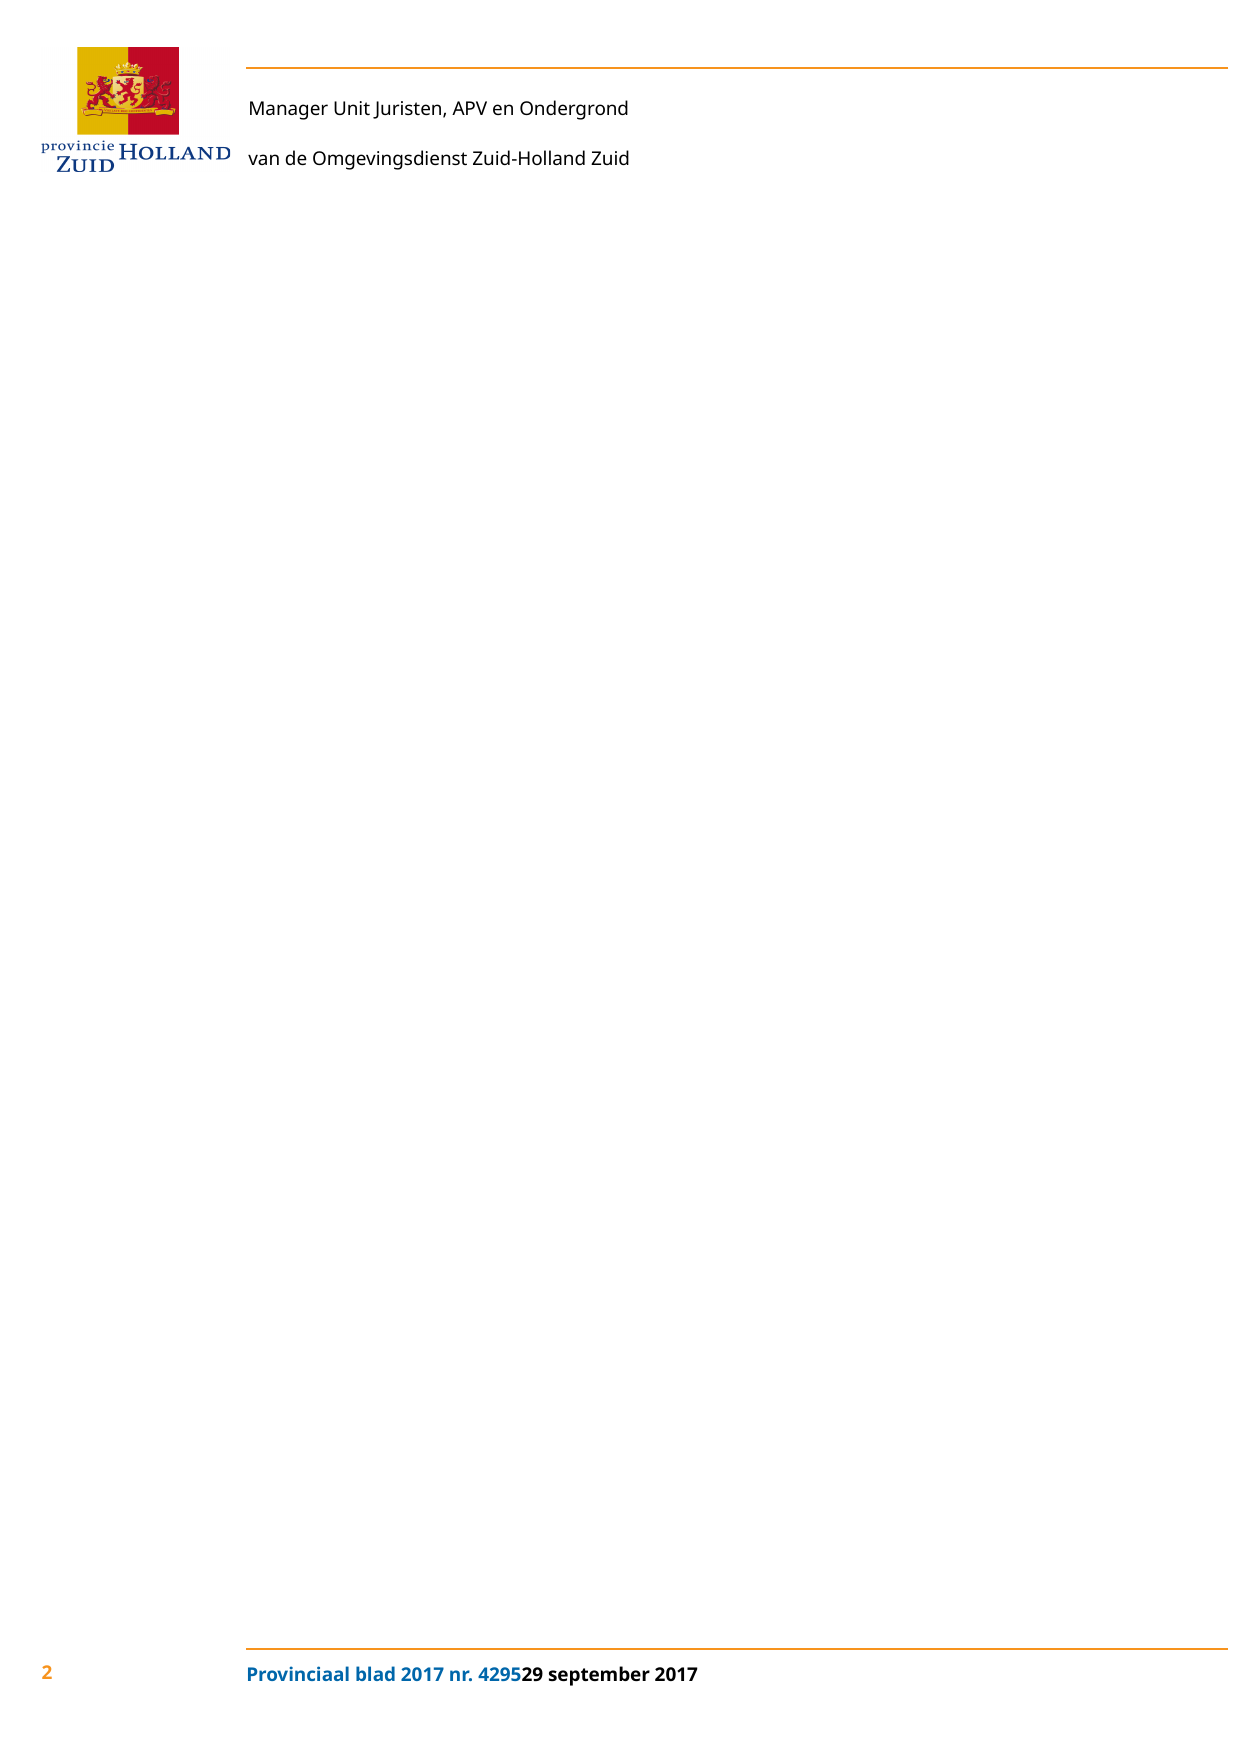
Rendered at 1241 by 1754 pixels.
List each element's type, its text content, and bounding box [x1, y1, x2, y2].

picture [41, 47, 231, 172]
text Manager Unit Juristen, APV en Ondergrond [248, 95, 1152, 121]
text van de Omgevingsdienst Zuid-Holland Zuid [248, 145, 1152, 171]
